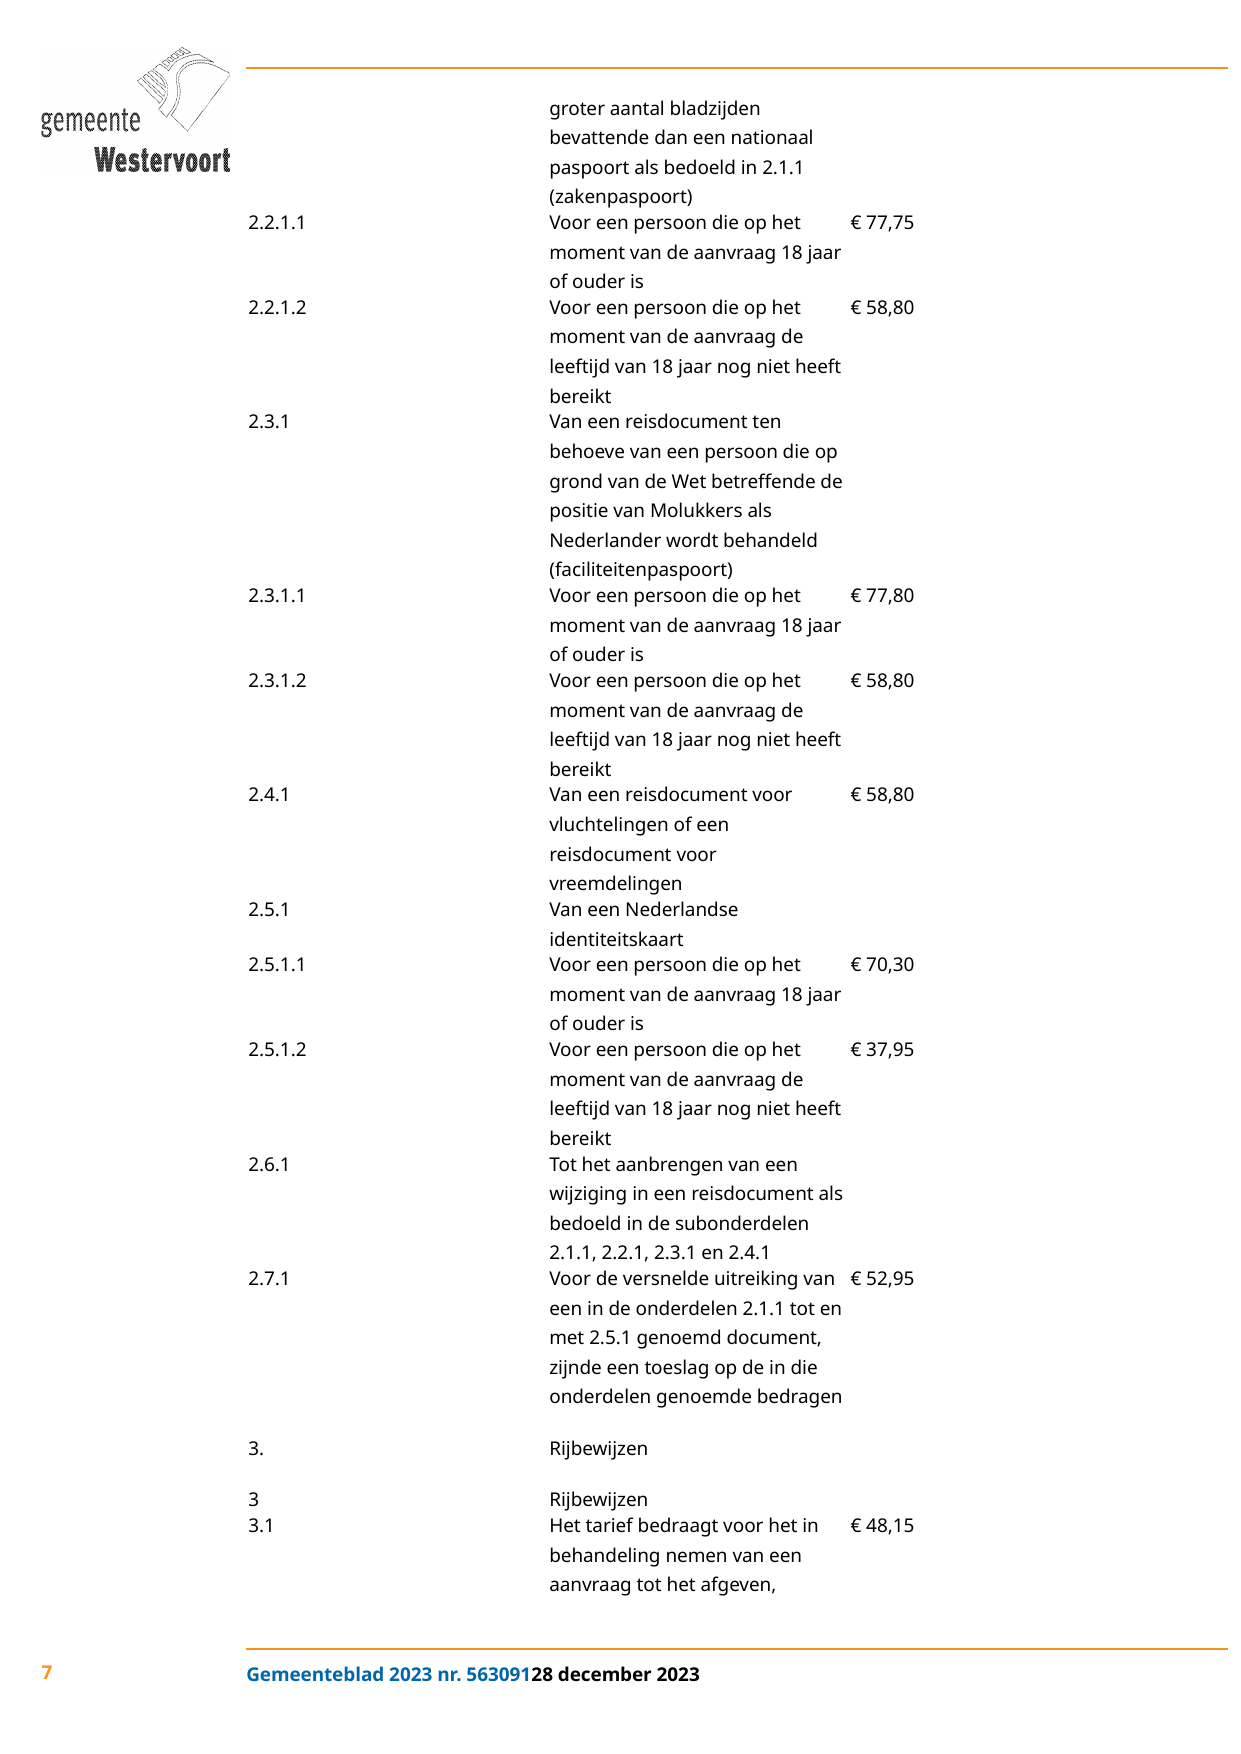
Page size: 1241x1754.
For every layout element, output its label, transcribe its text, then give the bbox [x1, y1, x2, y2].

table_cell 2.7.1 [248, 1265, 549, 1409]
table_cell 2.5.1 [248, 896, 549, 951]
picture [41, 47, 231, 172]
table_cell 2.3.1 [248, 409, 549, 582]
table_cell [248, 1461, 549, 1487]
table_cell [549, 1461, 850, 1487]
table_cell € 70,30 [850, 951, 1152, 1036]
table_cell [850, 1435, 1152, 1461]
table_cell Van een reisdocument voor vluchtelingen of een reisdocument voor vreemdelingen [549, 782, 850, 896]
table_cell Het tarief bedraagt voor het in behandeling nemen van een aanvraag tot het afgeven, [549, 1512, 850, 1597]
table_cell € 48,15 [850, 1512, 1152, 1597]
table_cell [850, 95, 1152, 209]
table_cell € 58,80 [850, 294, 1152, 409]
table_cell Van een reisdocument ten behoeve van een persoon die op grond van de Wet betreffende de positie van Molukkers als Nederlander wordt behandeld (faciliteitenpaspoort) [549, 409, 850, 582]
table_cell [850, 896, 1152, 951]
table_cell € 58,80 [850, 667, 1152, 782]
table_cell Rijbewijzen [549, 1487, 850, 1512]
table_cell € 58,80 [850, 782, 1152, 896]
table_cell 2.4.1 [248, 782, 549, 896]
table_cell [248, 95, 549, 209]
table_cell [850, 1461, 1152, 1487]
table_cell 2.3.1.1 [248, 582, 549, 667]
table_cell [850, 1151, 1152, 1265]
table_cell [850, 1409, 1152, 1435]
table_cell € 77,75 [850, 209, 1152, 294]
table_cell [549, 1409, 850, 1435]
table_cell 3.1 [248, 1512, 549, 1597]
table_cell Voor een persoon die op het moment van de aanvraag de leeftijd van 18 jaar nog niet heeft bereikt [549, 667, 850, 782]
table_cell Voor een persoon die op het moment van de aanvraag 18 jaar of ouder is [549, 209, 850, 294]
table_cell 2.5.1.1 [248, 951, 549, 1036]
table_cell € 37,95 [850, 1036, 1152, 1151]
table_cell Voor een persoon die op het moment van de aanvraag de leeftijd van 18 jaar nog niet heeft bereikt [549, 1036, 850, 1151]
table_cell 2.2.1.2 [248, 294, 549, 409]
table_cell Rijbewijzen [549, 1435, 850, 1461]
table_cell 2.3.1.2 [248, 667, 549, 782]
table_cell 2.5.1.2 [248, 1036, 549, 1151]
table_cell € 52,95 [850, 1265, 1152, 1409]
table_cell Voor een persoon die op het moment van de aanvraag de leeftijd van 18 jaar nog niet heeft bereikt [549, 294, 850, 409]
table_cell Voor de versnelde uitreiking van een in de onderdelen 2.1.1 tot en met 2.5.1 genoemd document, zijnde een toeslag op de in die onderdelen genoemde bedragen [549, 1265, 850, 1409]
table_cell 3 [248, 1487, 549, 1512]
table_cell Tot het aanbrengen van een wijziging in een reisdocument als bedoeld in de subonderdelen 2.1.1, 2.2.1, 2.3.1 en 2.4.1 [549, 1151, 850, 1265]
table_cell Van een Nederlandse identiteitskaart [549, 896, 850, 951]
table_cell 2.2.1.1 [248, 209, 549, 294]
table_cell 2.6.1 [248, 1151, 549, 1265]
table_cell [850, 409, 1152, 582]
table_cell Voor een persoon die op het moment van de aanvraag 18 jaar of ouder is [549, 951, 850, 1036]
table_cell groter aantal bladzijden bevattende dan een nationaal paspoort als bedoeld in 2.1.1 (zakenpaspoort) [549, 95, 850, 209]
table_cell 3. [248, 1435, 549, 1461]
table_cell [850, 1487, 1152, 1512]
table_cell € 77,80 [850, 582, 1152, 667]
table_cell [248, 1409, 549, 1435]
table_cell Voor een persoon die op het moment van de aanvraag 18 jaar of ouder is [549, 582, 850, 667]
